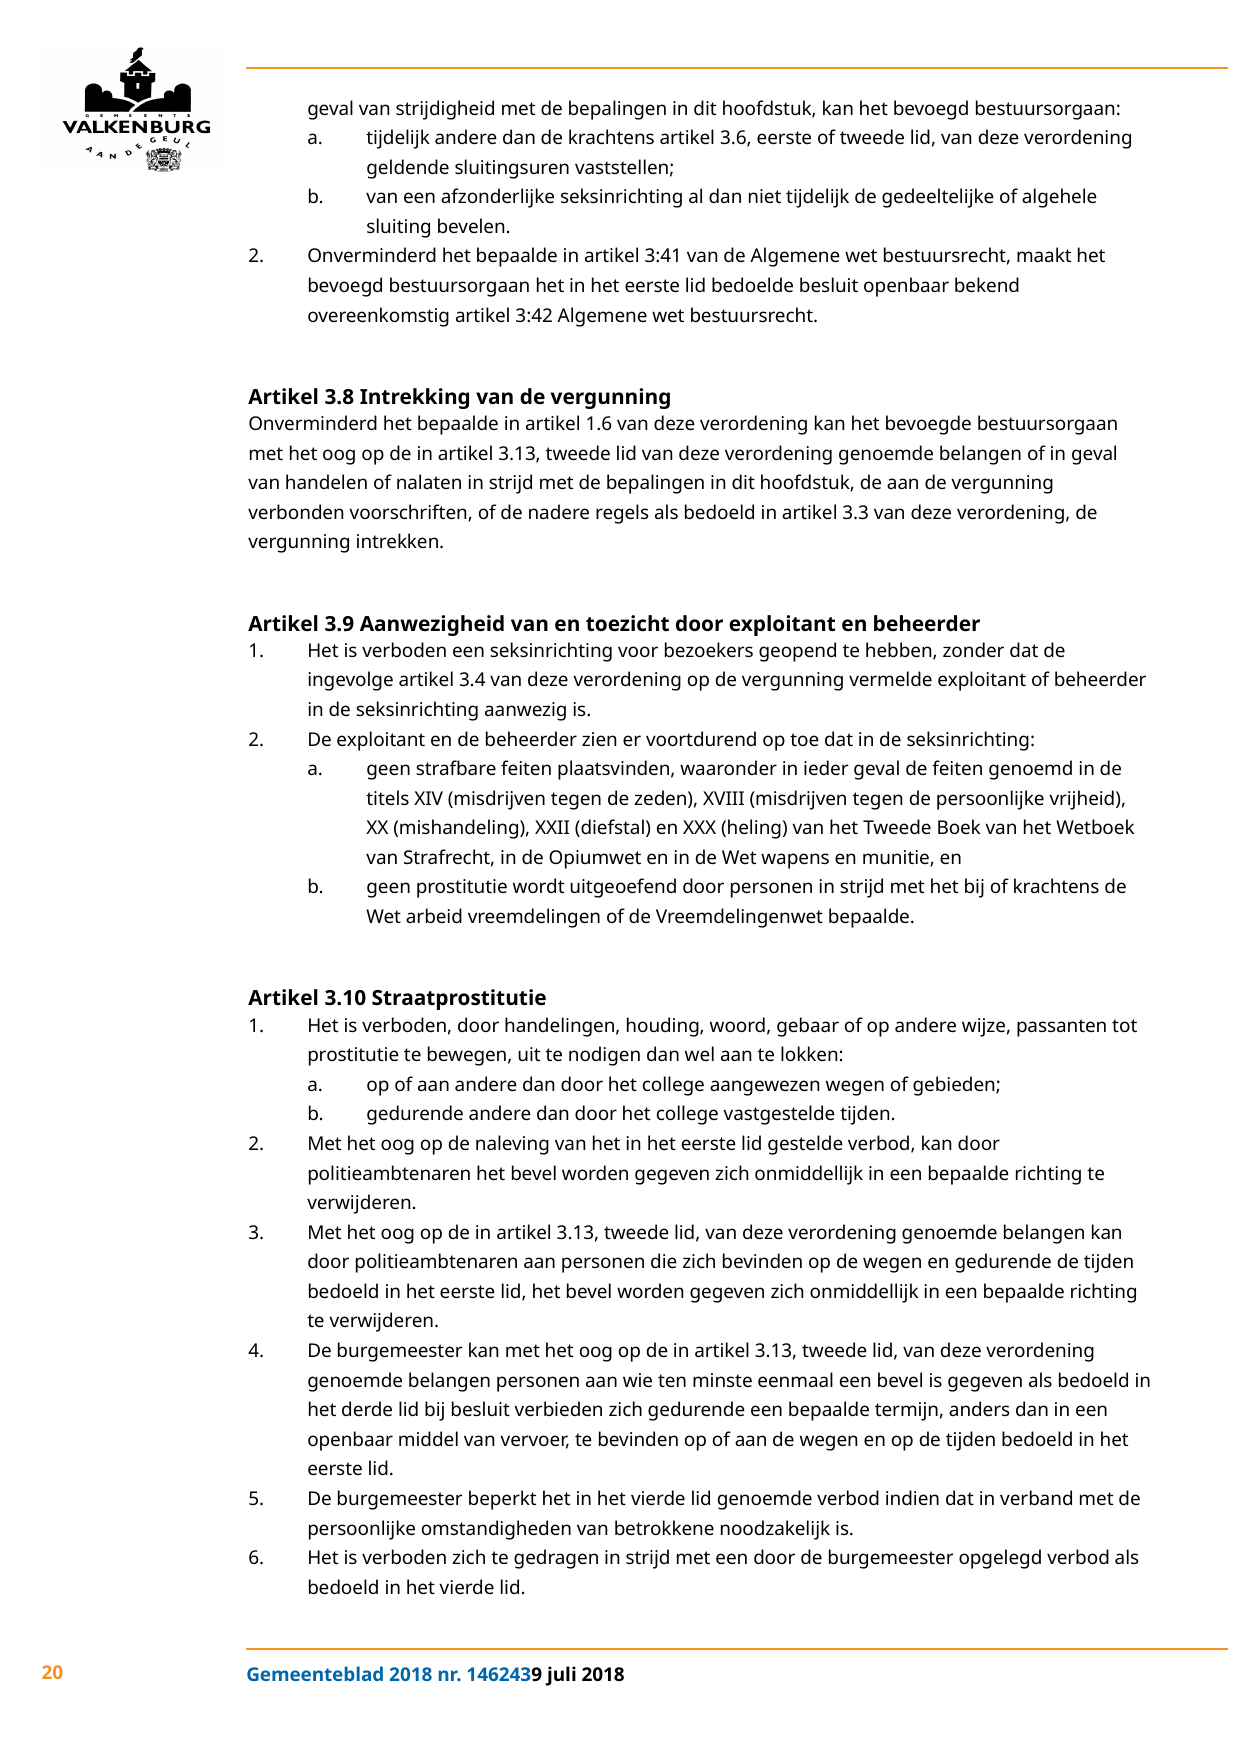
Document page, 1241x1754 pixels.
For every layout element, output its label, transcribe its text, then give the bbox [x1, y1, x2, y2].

list geval van strijdigheid met de bepalingen in dit hoofdstuk, kan het bevoegd bestuursorgaan: [248, 95, 1152, 121]
list gedurende andere dan door het college vastgestelde tijden. [307, 1101, 1152, 1126]
list Onverminderd het bepaalde in artikel 3:41 van de Algemene wet bestuursrecht, maakt het bevoegd bestuursorgaan het in het eerste lid bedoelde besluit openbaar bekend overeenkomstig artikel 3:42 Algemene wet bestuursrecht. [248, 243, 1152, 328]
list Het is verboden zich te gedragen in strijd met een door de burgemeester opgelegd verbod als bedoeld in het vierde lid. [248, 1544, 1152, 1599]
list van een afzonderlijke seksinrichting al dan niet tijdelijk de gedeeltelijke of algehele sluiting bevelen. [307, 183, 1152, 239]
list Met het oog op de naleving van het in het eerste lid gestelde verbod, kan door politieambtenaren het bevel worden gegeven zich onmiddellijk in een bepaalde richting te verwijderen. [248, 1130, 1152, 1215]
text Artikel 3.8 Intrekking van de vergunning [248, 382, 1152, 410]
picture [41, 47, 231, 172]
list De burgemeester kan met het oog op de in artikel 3.13, tweede lid, van deze verordening genoemde belangen personen aan wie ten minste eenmaal een bevel is gegeven als bedoeld in het derde lid bij besluit verbieden zich gedurende een bepaalde termijn, anders dan in een openbaar middel van vervoer, te bevinden op of aan de wegen en op de tijden bedoeld in het eerste lid. [248, 1337, 1152, 1481]
list Het is verboden een seksinrichting voor bezoekers geopend te hebben, zonder dat de ingevolge artikel 3.4 van deze verordening op de vergunning vermelde exploitant of beheerder in de seksinrichting aanwezig is. [248, 637, 1152, 722]
text Artikel 3.10 Straatprostitutie [248, 983, 1152, 1012]
text Artikel 3.9 Aanwezigheid van en toezicht door exploitant en beheerder [248, 609, 1152, 637]
list Met het oog op de in artikel 3.13, tweede lid, van deze verordening genoemde belangen kan door politieambtenaren aan personen die zich bevinden op de wegen en gedurende de tijden bedoeld in het eerste lid, het bevel worden gegeven zich onmiddellijk in een bepaalde richting te verwijderen. [248, 1219, 1152, 1333]
list De exploitant en de beheerder zien er voortdurend op toe dat in de seksinrichting: [248, 726, 1152, 752]
text Onverminderd het bepaalde in artikel 1.6 van deze verordening kan het bevoegde bestuursorgaan met het oog op de in artikel 3.13, tweede lid van deze verordening genoemde belangen of in geval van handelen of nalaten in strijd met de bepalingen in dit hoofdstuk, de aan de vergunning verbonden voorschriften, of de nadere regels als bedoeld in artikel 3.3 van deze verordening, de vergunning intrekken. [248, 410, 1152, 554]
list geen prostitutie wordt uitgeoefend door personen in strijd met het bij of krachtens de Wet arbeid vreemdelingen of de Vreemdelingenwet bepaalde. [307, 874, 1152, 929]
list tijdelijk andere dan de krachtens artikel 3.6, eerste of tweede lid, van deze verordening geldende sluitingsuren vaststellen; [307, 124, 1152, 180]
list De burgemeester beperkt het in het vierde lid genoemde verbod indien dat in verband met de persoonlijke omstandigheden van betrokkene noodzakelijk is. [248, 1485, 1152, 1540]
list Het is verboden, door handelingen, houding, woord, gebaar of op andere wijze, passanten tot prostitutie te bewegen, uit te nodigen dan wel aan te lokken: [248, 1012, 1152, 1067]
list op of aan andere dan door het college aangewezen wegen of gebieden; [307, 1071, 1152, 1097]
list geen strafbare feiten plaatsvinden, waaronder in ieder geval de feiten genoemd in de titels XIV (misdrijven tegen de zeden), XVIII (misdrijven tegen de persoonlijke vrijheid), XX (mishandeling), XXII (diefstal) en XXX (heling) van het Tweede Boek van het Wetboek van Strafrecht, in de Opiumwet en in de Wet wapens en munitie, en [307, 755, 1152, 870]
